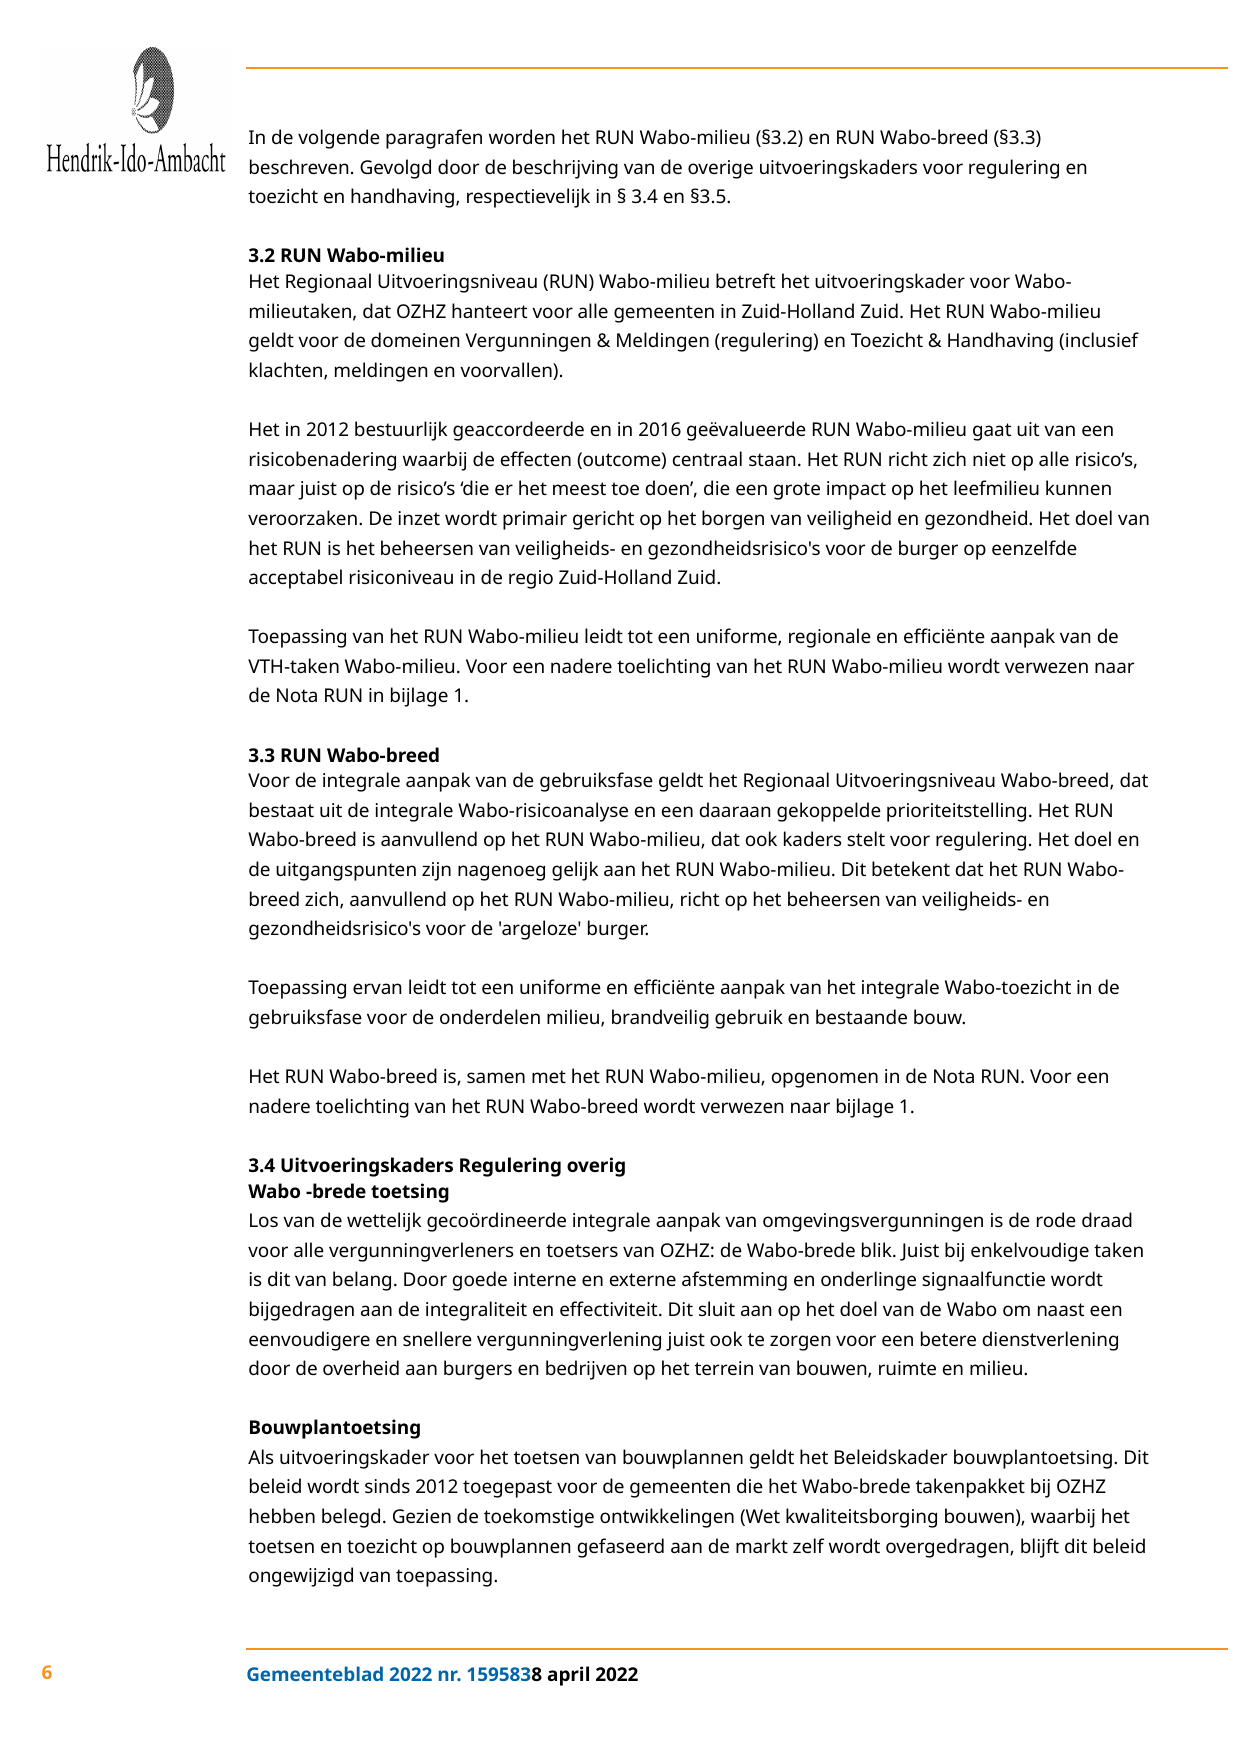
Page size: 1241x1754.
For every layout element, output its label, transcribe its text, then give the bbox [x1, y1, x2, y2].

text Bouwplantoetsing [248, 1414, 1152, 1440]
text 3.4 Uitvoeringskaders Regulering overig [248, 1152, 1152, 1178]
text 3.2 RUN Wabo-milieu [248, 243, 1152, 268]
picture [41, 47, 231, 172]
text Los van de wettelijk gecoördineerde integrale aanpak van omgevingsvergunningen is de rode draad voor alle vergunningverleners en toetsers van OZHZ: de Wabo-brede blik. Juist bij enkelvoudige taken is dit van belang. Door goede interne en externe afstemming en onderlinge signaalfunctie wordt bijgedragen aan de integraliteit en effectiviteit. Dit sluit aan op het doel van de Wabo om naast een eenvoudigere en snellere vergunningverlening juist ook te zorgen voor een betere dienstverlening door de overheid aan burgers en bedrijven op het terrein van bouwen, ruimte en milieu. [248, 1207, 1152, 1381]
text Toepassing van het RUN Wabo-milieu leidt tot een uniforme, regionale en efficiënte aanpak van de VTH-taken Wabo-milieu. Voor een nadere toelichting van het RUN Wabo-milieu wordt verwezen naar de Nota RUN in bijlage 1. [248, 623, 1152, 708]
text In de volgende paragrafen worden het RUN Wabo-milieu (§3.2) en RUN Wabo-breed (§3.3) beschreven. Gevolgd door de beschrijving van de overige uitvoeringskaders voor regulering en toezicht en handhaving, respectievelijk in § 3.4 en §3.5. [248, 124, 1152, 209]
text Het Regionaal Uitvoeringsniveau (RUN) Wabo-milieu betreft het uitvoeringskader voor Wabo-milieutaken, dat OZHZ hanteert voor alle gemeenten in Zuid-Holland Zuid. Het RUN Wabo-milieu geldt voor de domeinen Vergunningen & Meldingen (regulering) en Toezicht & Handhaving (inclusief klachten, meldingen en voorvallen). [248, 268, 1152, 383]
text Het in 2012 bestuurlijk geaccordeerde en in 2016 geëvalueerde RUN Wabo-milieu gaat uit van een risicobenadering waarbij de effecten (outcome) centraal staan. Het RUN richt zich niet op alle risico’s, maar juist op de risico’s ‘die er het meest toe doen’, die een grote impact op het leefmilieu kunnen veroorzaken. De inzet wordt primair gericht op het borgen van veiligheid en gezondheid. Het doel van het RUN is het beheersen van veiligheids- en gezondheidsrisico's voor de burger op eenzelfde acceptabel risiconiveau in de regio Zuid-Holland Zuid. [248, 416, 1152, 590]
text Als uitvoeringskader voor het toetsen van bouwplannen geldt het Beleidskader bouwplantoetsing. Dit beleid wordt sinds 2012 toegepast voor de gemeenten die het Wabo-brede takenpakket bij OZHZ hebben belegd. Gezien de toekomstige ontwikkelingen (Wet kwaliteitsborging bouwen), waarbij het toetsen en toezicht op bouwplannen gefaseerd aan de markt zelf wordt overgedragen, blijft dit beleid ongewijzigd van toepassing. [248, 1444, 1152, 1588]
text Voor de integrale aanpak van de gebruiksfase geldt het Regionaal Uitvoeringsniveau Wabo-breed, dat bestaat uit de integrale Wabo-risicoanalyse en een daaraan gekoppelde prioriteitstelling. Het RUN Wabo-breed is aanvullend op het RUN Wabo-milieu, dat ook kaders stelt voor regulering. Het doel en de uitgangspunten zijn nagenoeg gelijk aan het RUN Wabo-milieu. Dit betekent dat het RUN Wabo-breed zich, aanvullend op het RUN Wabo-milieu, richt op het beheersen van veiligheids- en gezondheidsrisico's voor de 'argeloze' burger. [248, 767, 1152, 941]
text 3.3 RUN Wabo-breed [248, 742, 1152, 767]
text Toepassing ervan leidt tot een uniforme en efficiënte aanpak van het integrale Wabo-toezicht in de gebruiksfase voor de onderdelen milieu, brandveilig gebruik en bestaande bouw. [248, 974, 1152, 1030]
text Het RUN Wabo-breed is, samen met het RUN Wabo-milieu, opgenomen in de Nota RUN. Voor een nadere toelichting van het RUN Wabo-breed wordt verwezen naar bijlage 1. [248, 1063, 1152, 1119]
text Wabo -brede toetsing [248, 1178, 1152, 1203]
